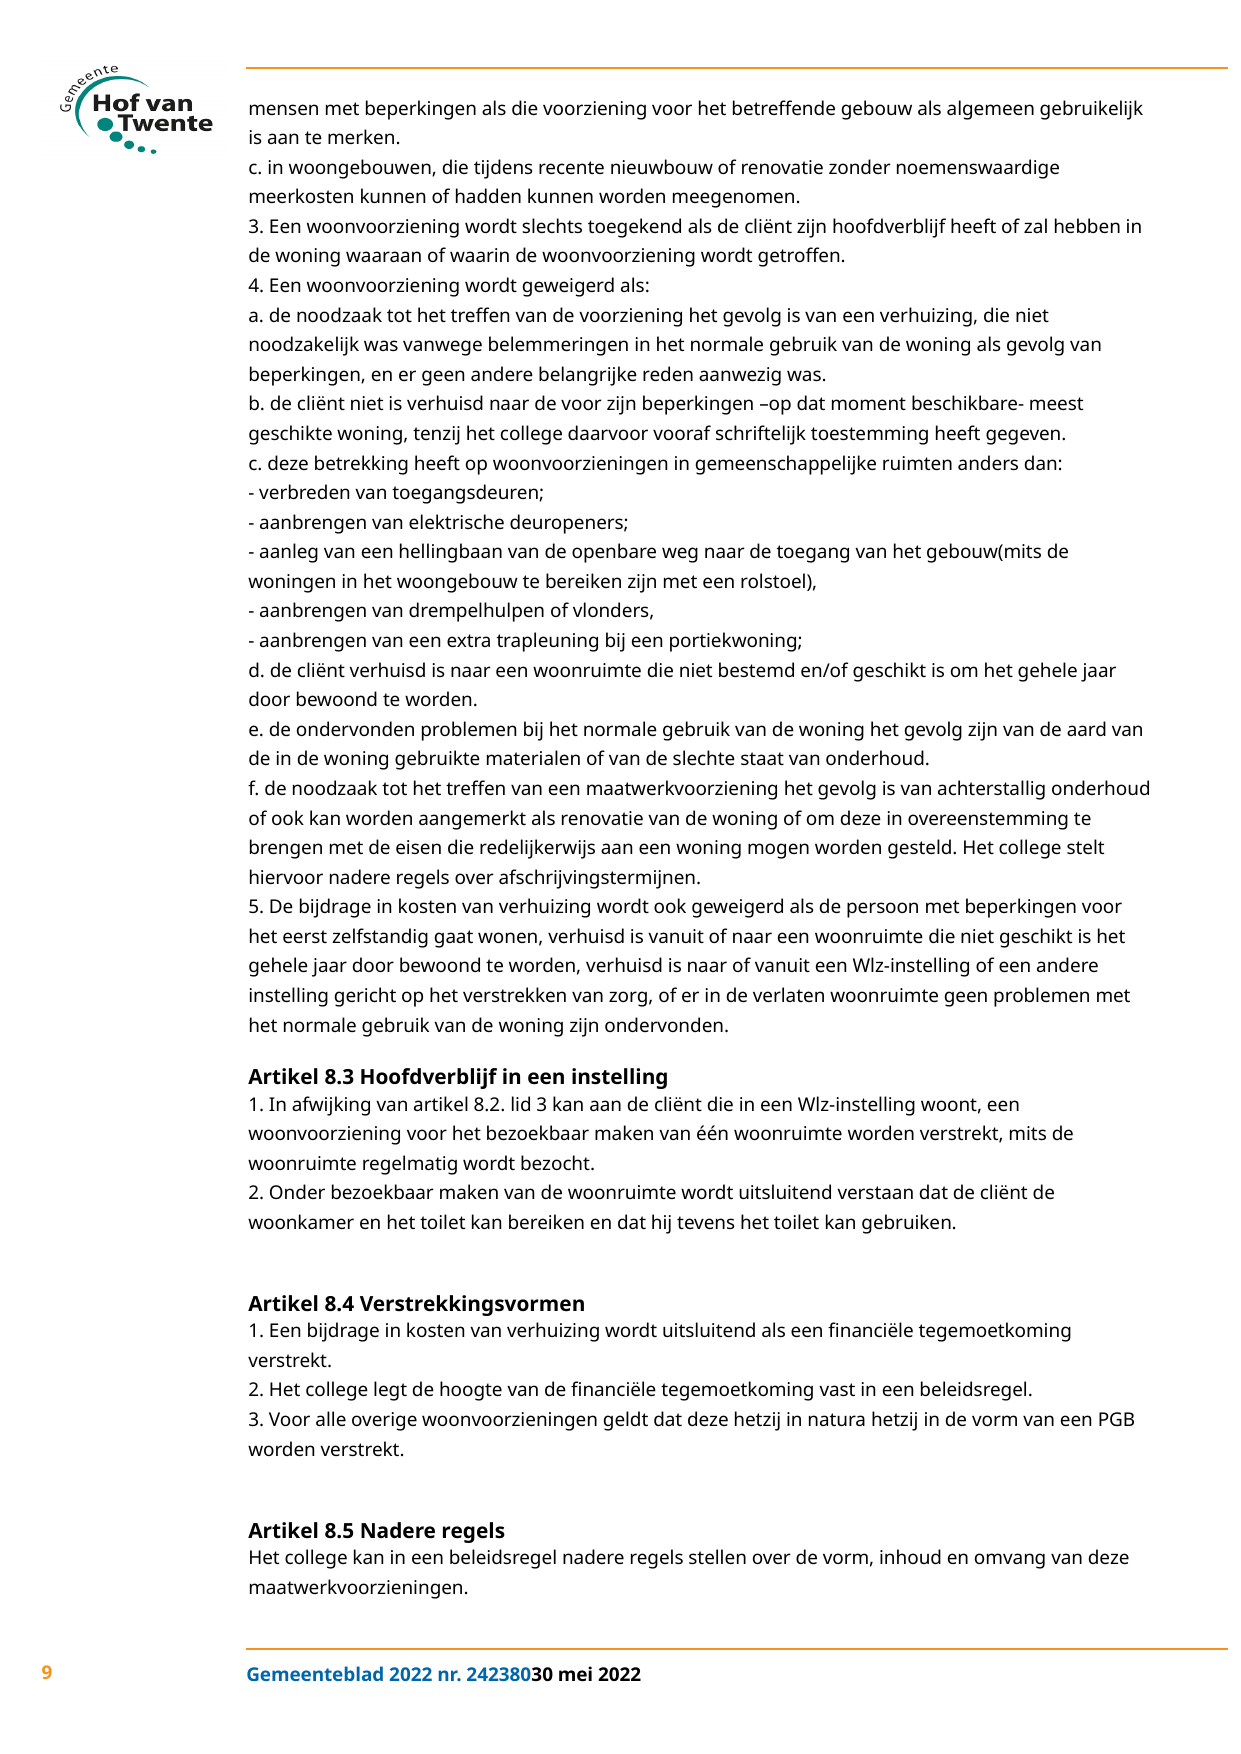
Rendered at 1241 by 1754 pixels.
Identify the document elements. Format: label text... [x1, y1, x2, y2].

text mensen met beperkingen als die voorziening voor het betreffende gebouw als algemeen gebruikelijk is aan te merken. [248, 95, 1152, 150]
text b. de cliënt niet is verhuisd naar de voor zijn beperkingen –op dat moment beschikbare- meest geschikte woning, tenzij het college daarvoor vooraf schriftelijk toestemming heeft gegeven. [248, 391, 1152, 446]
text Artikel 8.5 Nadere regels [248, 1516, 1152, 1544]
text a. de noodzaak tot het treffen van de voorziening het gevolg is van een verhuizing, die niet noodzakelijk was vanwege belemmeringen in het normale gebruik van de woning als gevolg van beperkingen, en er geen andere belangrijke reden aanwezig was. [248, 302, 1152, 387]
text 3. Voor alle overige woonvoorzieningen geldt dat deze hetzij in natura hetzij in de vorm van een PGB worden verstrekt. [248, 1406, 1152, 1462]
text e. de ondervonden problemen bij het normale gebruik van de woning het gevolg zijn van de aard van de in de woning gebruikte materialen of van de slechte staat van onderhoud. [248, 716, 1152, 771]
text 5. De bijdrage in kosten van verhuizing wordt ook geweigerd als de persoon met beperkingen voor het eerst zelfstandig gaat wonen, verhuisd is vanuit of naar een woonruimte die niet geschikt is het gehele jaar door bewoond te worden, verhuisd is naar of vanuit een Wlz-instelling of een andere instelling gericht op het verstrekken van zorg, of er in de verlaten woonruimte geen problemen met het normale gebruik van de woning zijn ondervonden. [248, 893, 1152, 1038]
text 1. In afwijking van artikel 8.2. lid 3 kan aan de cliënt die in een Wlz-instelling woont, een woonvoorziening voor het bezoekbaar maken van één woonruimte worden verstrekt, mits de woonruimte regelmatig wordt bezocht. [248, 1091, 1152, 1176]
text f. de noodzaak tot het treffen van een maatwerkvoorziening het gevolg is van achterstallig onderhoud of ook kan worden aangemerkt als renovatie van de woning of om deze in overeenstemming te brengen met de eisen die redelijkerwijs aan een woning mogen worden gesteld. Het college stelt hiervoor nadere regels over afschrijvingstermijnen. [248, 775, 1152, 890]
text 1. Een bijdrage in kosten van verhuizing wordt uitsluitend als een financiële tegemoetkoming verstrekt. [248, 1317, 1152, 1373]
text 2. Onder bezoekbaar maken van de woonruimte wordt uitsluitend verstaan dat de cliënt de woonkamer en het toilet kan bereiken en dat hij tevens het toilet kan gebruiken. [248, 1179, 1152, 1235]
picture [41, 47, 231, 172]
text - aanleg van een hellingbaan van de openbare weg naar de toegang van het gebouw(mits de woningen in het woongebouw te bereiken zijn met een rolstoel), [248, 538, 1152, 594]
text - verbreden van toegangsdeuren; [248, 479, 1152, 505]
text c. deze betrekking heeft op woonvoorzieningen in gemeenschappelijke ruimten anders dan: [248, 450, 1152, 476]
text - aanbrengen van drempelhulpen of vlonders, [248, 598, 1152, 623]
text - aanbrengen van een extra trapleuning bij een portiekwoning; [248, 627, 1152, 653]
text - aanbrengen van elektrische deuropeners; [248, 509, 1152, 535]
text 3. Een woonvoorziening wordt slechts toegekend als de cliënt zijn hoofdverblijf heeft of zal hebben in de woning waaraan of waarin de woonvoorziening wordt getroffen. [248, 213, 1152, 268]
text c. in woongebouwen, die tijdens recente nieuwbouw of renovatie zonder noemenswaardige meerkosten kunnen of hadden kunnen worden meegenomen. [248, 154, 1152, 209]
text d. de cliënt verhuisd is naar een woonruimte die niet bestemd en/of geschikt is om het gehele jaar door bewoond te worden. [248, 657, 1152, 712]
text 4. Een woonvoorziening wordt geweigerd als: [248, 272, 1152, 298]
text Artikel 8.4 Verstrekkingsvormen [248, 1289, 1152, 1317]
text Artikel 8.3 Hoofdverblijf in een instelling [248, 1062, 1152, 1091]
text Het college kan in een beleidsregel nadere regels stellen over de vorm, inhoud en omvang van deze maatwerkvoorzieningen. [248, 1544, 1152, 1599]
text 2. Het college legt de hoogte van de financiële tegemoetkoming vast in een beleidsregel. [248, 1377, 1152, 1402]
